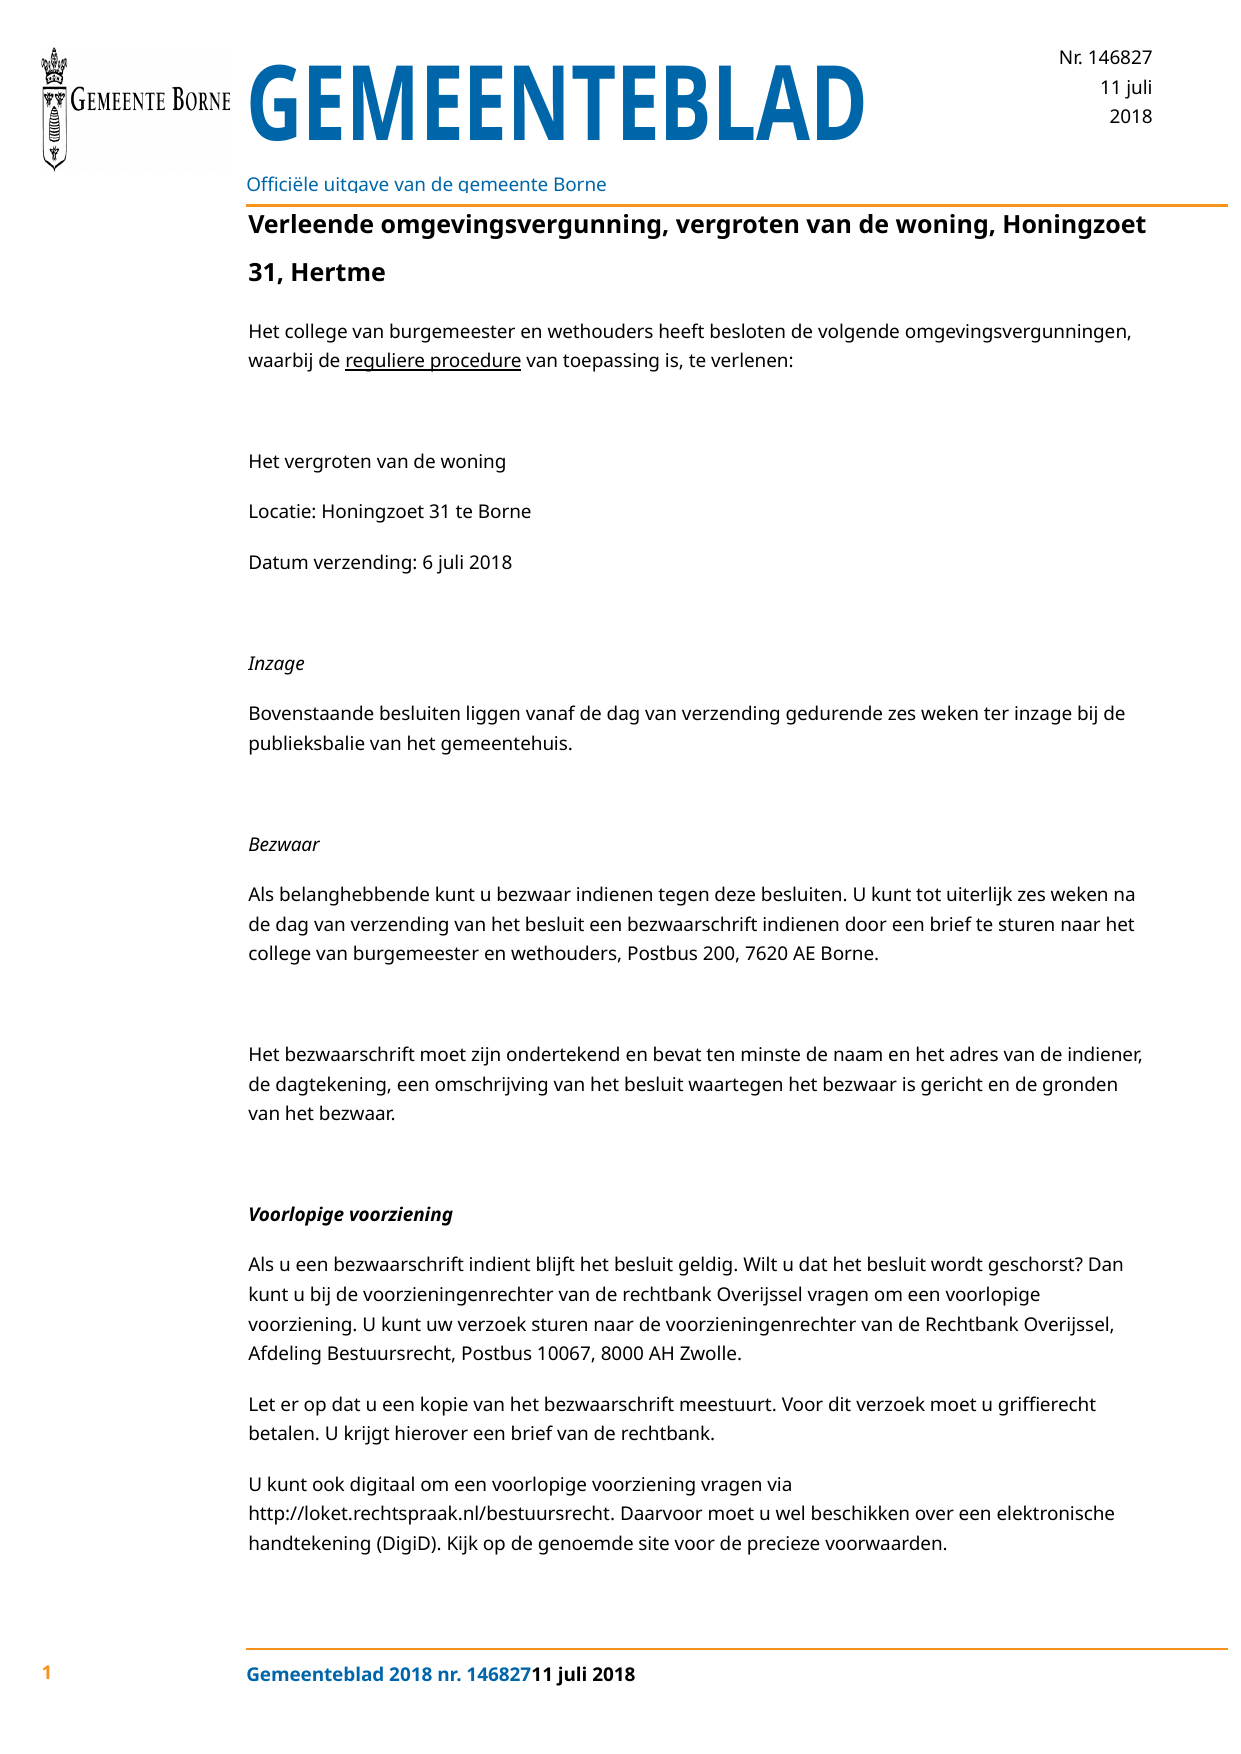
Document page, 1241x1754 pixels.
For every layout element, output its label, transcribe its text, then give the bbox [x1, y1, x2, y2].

text U kunt ook digitaal om een voorlopige voorziening vragen via http://loket.rechtspraak.nl/bestuursrecht. Daarvoor moet u wel beschikken over een elektronische handtekening (DigiD). Kijk op de genoemde site voor de precieze voorwaarden. [248, 1471, 1152, 1556]
text Bovenstaande besluiten liggen vanaf de dag van verzending gedurende zes weken ter inzage bij de publieksbalie van het gemeentehuis. [248, 700, 1152, 756]
text Datum verzending: 6 juli 2018 [248, 549, 1152, 575]
text Het vergroten van de woning [248, 448, 1152, 474]
text Let er op dat u een kopie van het bezwaarschrift meestuurt. Voor dit verzoek moet u griffierecht betalen. U krijgt hierover een brief van de rechtbank. [248, 1391, 1152, 1446]
text Voorlopige voorziening [248, 1201, 1152, 1227]
text Het bezwaarschrift moet zijn ondertekend en bevat ten minste de naam en het adres van de indiener, de dagtekening, een omschrijving van het besluit waartegen het bezwaar is gericht en de gronden van het bezwaar. [248, 1041, 1152, 1126]
text Het college van burgemeester en wethouders heeft besloten de volgende omgevingsvergunningen, waarbij de reguliere procedure van toepassing is, te verlenen: [248, 318, 1152, 373]
text Bezwaar [248, 831, 1152, 857]
text Als u een bezwaarschrift indient blijft het besluit geldig. Wilt u dat het besluit wordt geschorst? Dan kunt u bij de voorzieningenrechter van de rechtbank Overijssel vragen om een voorlopige voorziening. U kunt uw verzoek sturen naar de voorzieningenrechter van de Rechtbank Overijssel, Afdeling Bestuursrecht, Postbus 10067, 8000 AH Zwolle. [248, 1252, 1152, 1366]
picture [41, 47, 231, 172]
text Als belanghebbende kunt u bezwaar indienen tegen deze besluiten. U kunt tot uiterlijk zes weken na de dag van verzending van het besluit een bezwaarschrift indienen door een brief te sturen naar het college van burgemeester en wethouders, Postbus 200, 7620 AE Borne. [248, 881, 1152, 966]
text Locatie: Honingzoet 31 te Borne [248, 499, 1152, 524]
text Verleende omgevingsvergunning, vergroten van de woning, Honingzoet 31, Hertme [248, 207, 1152, 288]
text Inzage [248, 650, 1152, 676]
